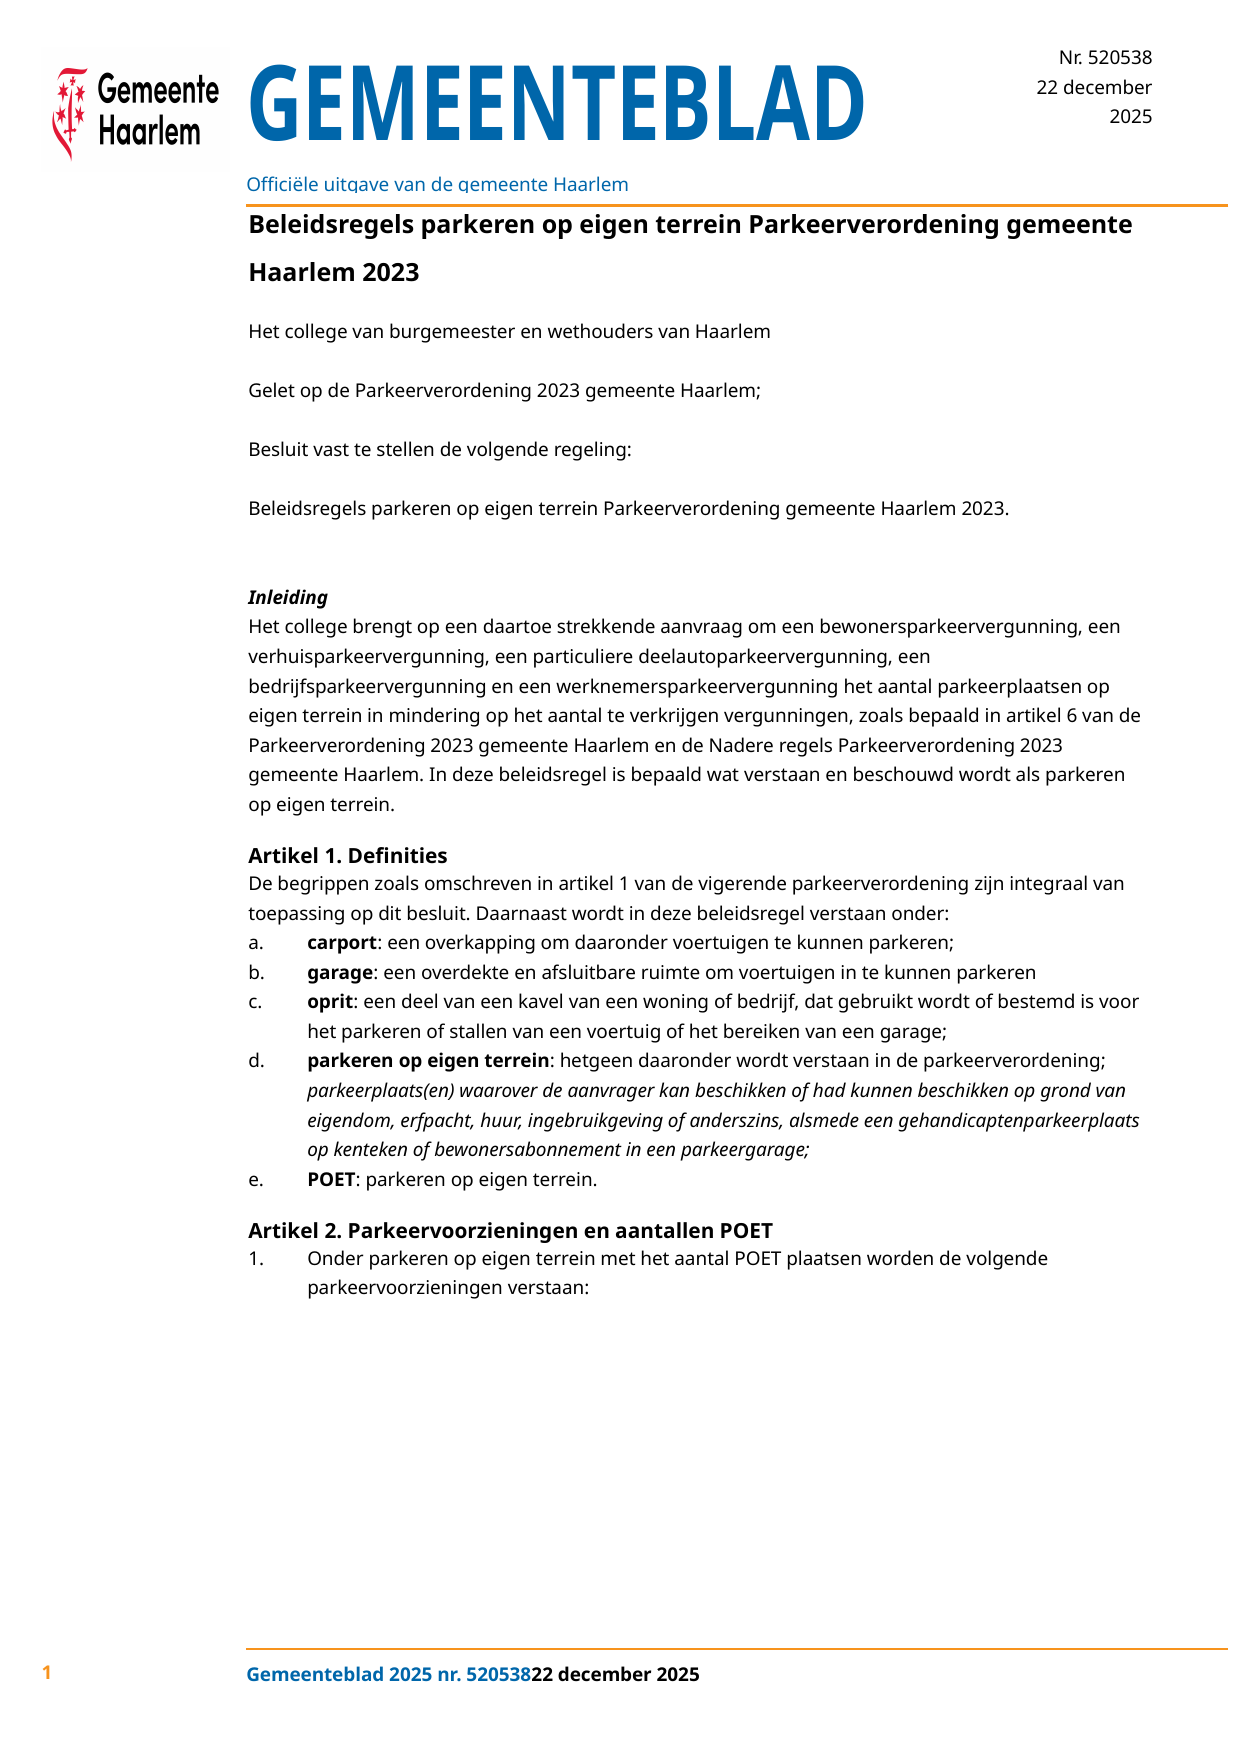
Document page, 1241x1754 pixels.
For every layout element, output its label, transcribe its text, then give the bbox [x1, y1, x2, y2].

list oprit: een deel van een kavel van een woning of bedrijf, dat gebruikt wordt of bestemd is voor het parkeren of stallen van een voertuig of het bereiken van een garage; [248, 988, 1152, 1044]
text Besluit vast te stellen de volgende regeling: [248, 436, 1152, 462]
text Het college brengt op een daartoe strekkende aanvraag om een bewonersparkeervergunning, een verhuisparkeervergunning, een particuliere deelautoparkeervergunning, een bedrijfsparkeervergunning en een werknemersparkeervergunning het aantal parkeerplaatsen op eigen terrein in mindering op het aantal te verkrijgen vergunningen, zoals bepaald in artikel 6 van de Parkeerverordening 2023 gemeente Haarlem en de Nadere regels Parkeerverordening 2023 gemeente Haarlem. In deze beleidsregel is bepaald wat verstaan en beschouwd wordt als parkeren op eigen terrein. [248, 614, 1152, 817]
text De begrippen zoals omschreven in artikel 1 van de vigerende parkeerverordening zijn integraal van toepassing op dit besluit. Daarnaast wordt in deze beleidsregel verstaan onder: [248, 870, 1152, 925]
text Artikel 1. Definities [248, 842, 1152, 870]
list POET: parkeren op eigen terrein. [248, 1166, 1152, 1192]
text Het college van burgemeester en wethouders van Haarlem [248, 318, 1152, 344]
picture [41, 47, 231, 172]
list carport: een overkapping om daaronder voertuigen te kunnen parkeren; [248, 929, 1152, 955]
list parkeren op eigen terrein: hetgeen daaronder wordt verstaan in de parkeerverordening; parkeerplaats(en) waarover de aanvrager kan beschikken of had kunnen beschikken op grond van eigendom, erfpacht, huur, ingebruikgeving of anderszins, alsmede een gehandicaptenparkeerplaats op kenteken of bewonersabonnement in een parkeergarage; [248, 1048, 1152, 1162]
text Gelet op de Parkeerverordening 2023 gemeente Haarlem; [248, 377, 1152, 403]
text Inleiding [248, 584, 1152, 610]
text Beleidsregels parkeren op eigen terrein Parkeerverordening gemeente Haarlem 2023. [248, 495, 1152, 521]
text Beleidsregels parkeren op eigen terrein Parkeerverordening gemeente Haarlem 2023 [248, 207, 1152, 288]
list Onder parkeren op eigen terrein met het aantal POET plaatsen worden de volgende parkeervoorzieningen verstaan: [248, 1245, 1152, 1300]
text Artikel 2. Parkeervoorzieningen en aantallen POET [248, 1216, 1152, 1245]
list garage: een overdekte en afsluitbare ruimte om voertuigen in te kunnen parkeren [248, 959, 1152, 984]
